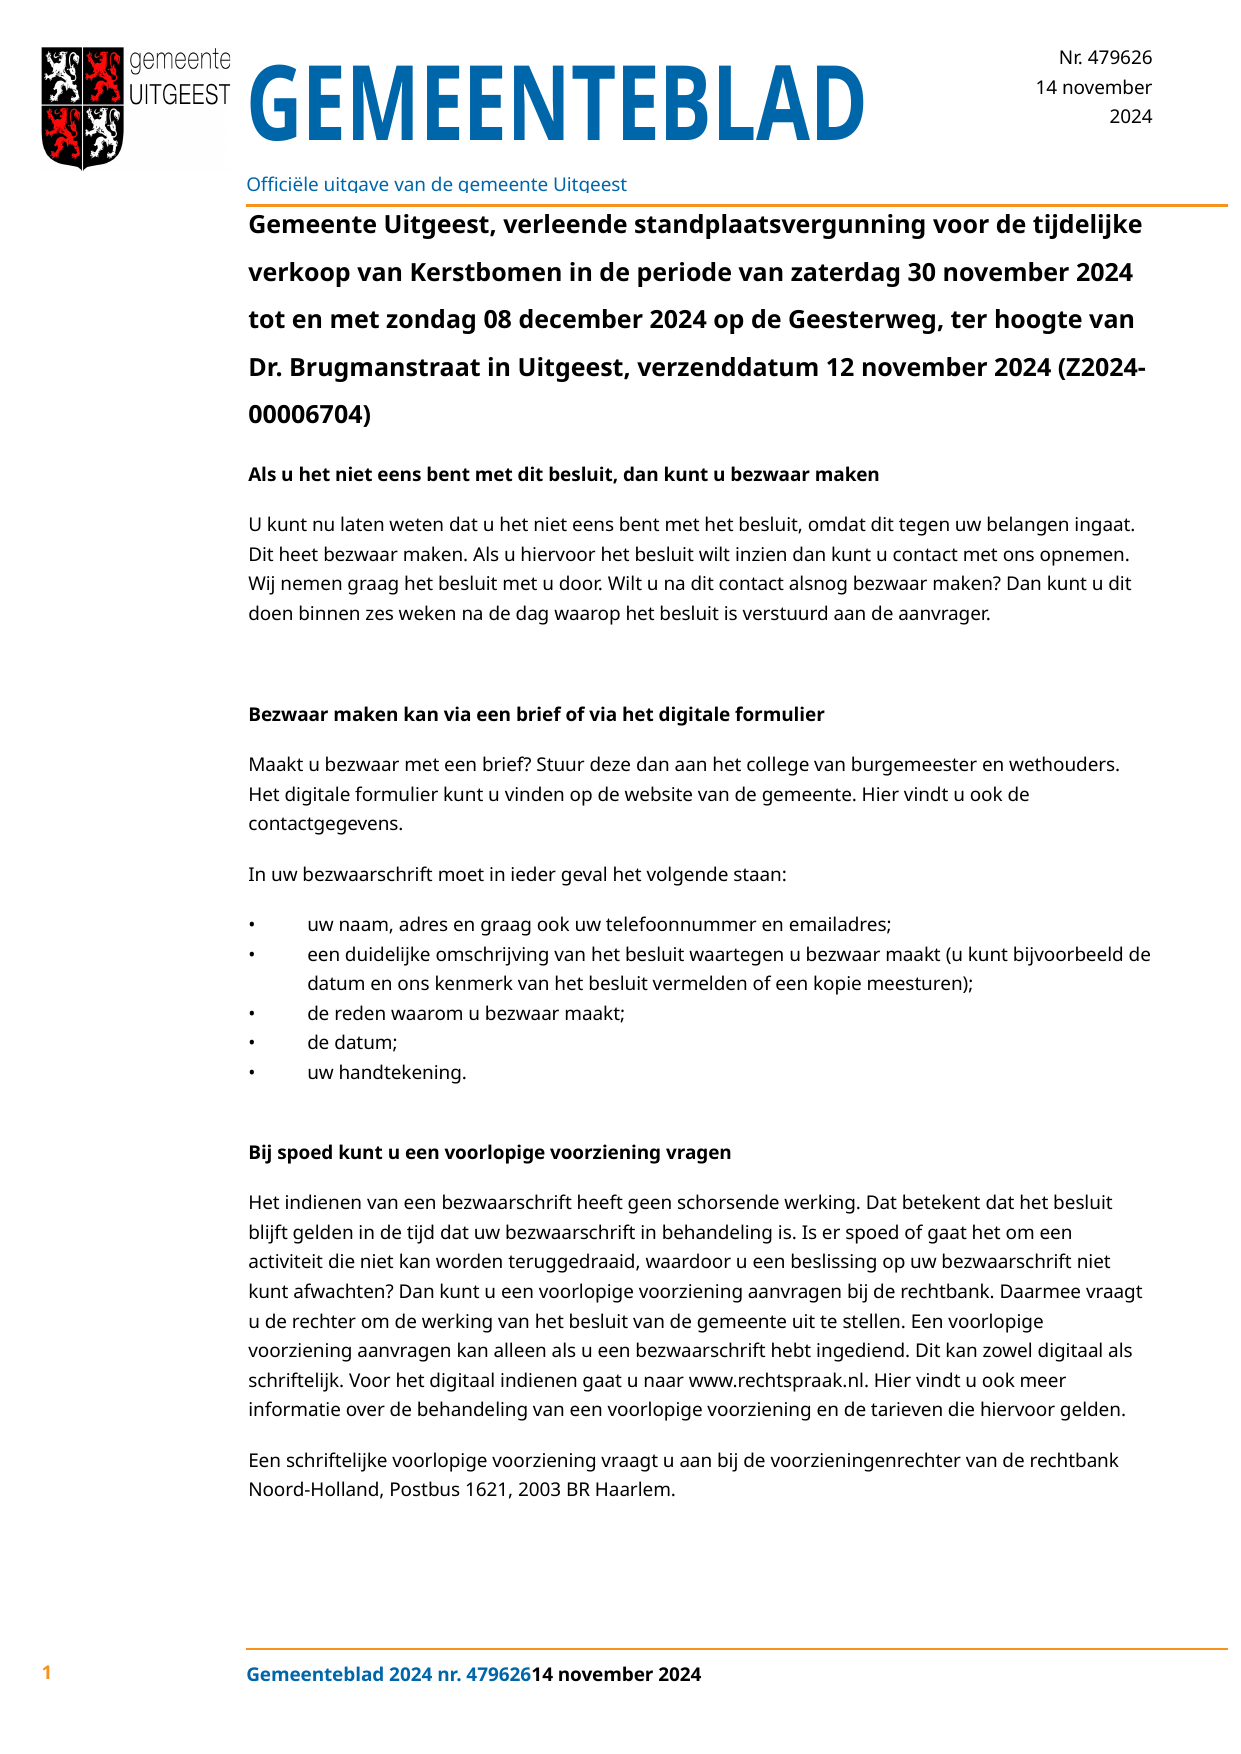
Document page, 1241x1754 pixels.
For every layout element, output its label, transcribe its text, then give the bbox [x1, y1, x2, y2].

text Als u het niet eens bent met dit besluit, dan kunt u bezwaar maken [248, 461, 1152, 486]
list de reden waarom u bezwaar maakt; [248, 1000, 1152, 1026]
text Een schriftelijke voorlopige voorziening vraagt u aan bij de voorzieningenrechter van de rechtbank Noord-Holland, Postbus 1621, 2003 BR Haarlem. [248, 1447, 1152, 1502]
text U kunt nu laten weten dat u het niet eens bent met het besluit, omdat dit tegen uw belangen ingaat. Dit heet bezwaar maken. Als u hiervoor het besluit wilt inzien dan kunt u contact met ons opnemen. Wij nemen graag het besluit met u door. Wilt u na dit contact alsnog bezwaar maken? Dan kunt u dit doen binnen zes weken na de dag waarop het besluit is verstuurd aan de aanvrager. [248, 511, 1152, 626]
list uw naam, adres en graag ook uw telefoonnummer en emailadres; [248, 911, 1152, 937]
text In uw bezwaarschrift moet in ieder geval het volgende staan: [248, 861, 1152, 886]
text Het indienen van een bezwaarschrift heeft geen schorsende werking. Dat betekent dat het besluit blijft gelden in de tijd dat uw bezwaarschrift in behandeling is. Is er spoed of gaat het om een activiteit die niet kan worden teruggedraaid, waardoor u een beslissing op uw bezwaarschrift niet kunt afwachten? Dan kunt u een voorlopige voorziening aanvragen bij de rechtbank. Daarmee vraagt u de rechter om de werking van het besluit van de gemeente uit te stellen. Een voorlopige voorziening aanvragen kan alleen als u een bezwaarschrift hebt ingediend. Dit kan zowel digitaal als schriftelijk. Voor het digitaal indienen gaat u naar www.rechtspraak.nl. Hier vindt u ook meer informatie over de behandeling van een voorlopige voorziening en de tarieven die hiervoor gelden. [248, 1189, 1152, 1422]
picture [41, 47, 231, 172]
text Gemeente Uitgeest, verleende standplaatsvergunning voor de tijdelijke verkoop van Kerstbomen in de periode van zaterdag 30 november 2024 tot en met zondag 08 december 2024 op de Geesterweg, ter hoogte van Dr. Brugmanstraat in Uitgeest, verzenddatum 12 november 2024 (Z2024-00006704) [248, 207, 1152, 431]
list uw handtekening. [248, 1059, 1152, 1085]
list de datum; [248, 1029, 1152, 1055]
text Bij spoed kunt u een voorlopige voorziening vragen [248, 1139, 1152, 1165]
list een duidelijke omschrijving van het besluit waartegen u bezwaar maakt (u kunt bijvoorbeeld de datum en ons kenmerk van het besluit vermelden of een kopie meesturen); [248, 941, 1152, 996]
text Bezwaar maken kan via een brief of via het digitale formulier [248, 701, 1152, 726]
text Maakt u bezwaar met een brief? Stuur deze dan aan het college van burgemeester en wethouders. Het digitale formulier kunt u vinden op de website van de gemeente. Hier vindt u ook de contactgegevens. [248, 751, 1152, 836]
